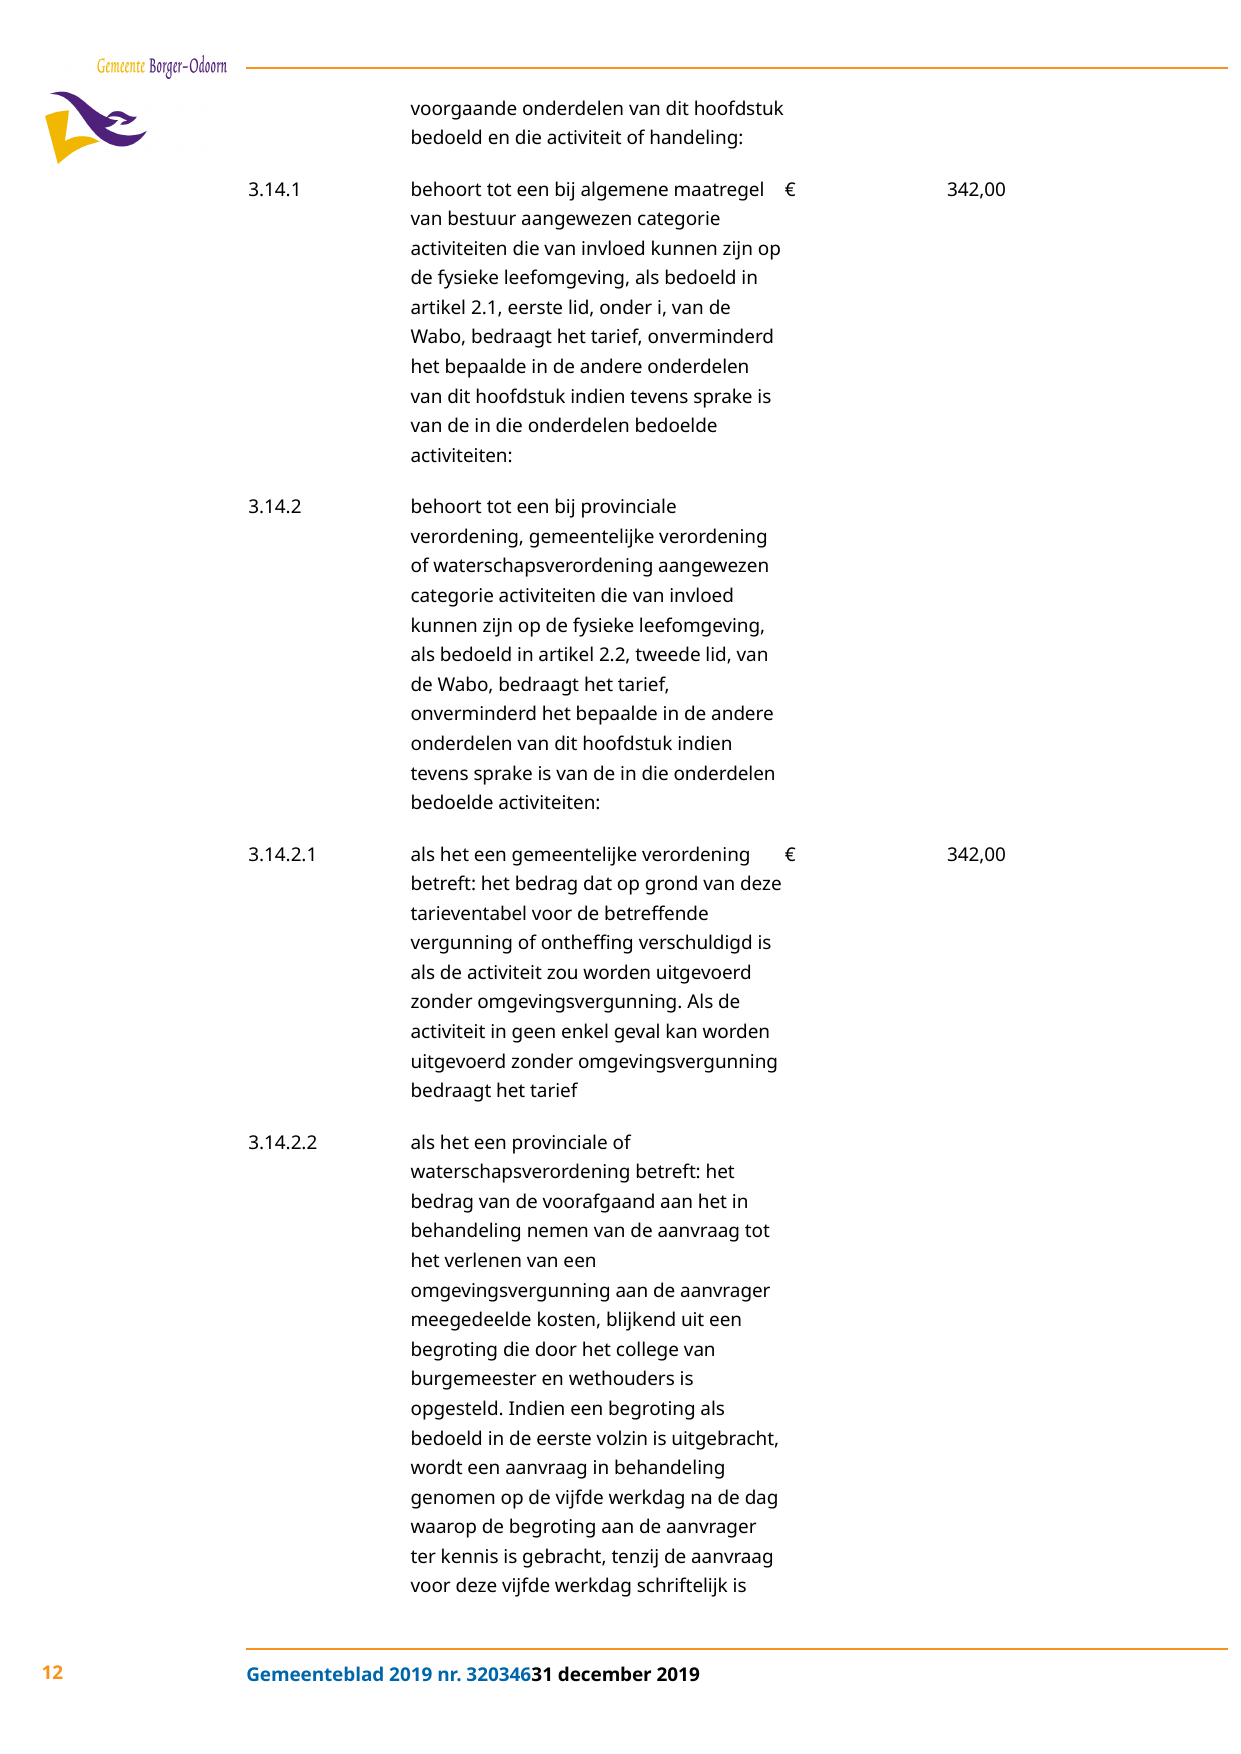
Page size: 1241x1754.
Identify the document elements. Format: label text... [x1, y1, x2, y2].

table_cell [947, 1129, 1152, 1598]
table_cell [947, 150, 1152, 176]
table_cell [785, 494, 947, 815]
table_cell [248, 1103, 410, 1129]
table_cell [785, 468, 947, 493]
table_cell 3.14.2.2 [248, 1129, 410, 1598]
table_cell 3.14.2.1 [248, 841, 410, 1103]
table_cell [248, 95, 410, 150]
table_cell [947, 95, 1152, 150]
table_cell [947, 494, 1152, 815]
table_cell 342,00 [947, 176, 1152, 468]
table_cell [248, 150, 410, 176]
table_cell [785, 1103, 947, 1129]
table_cell [410, 468, 784, 493]
table_cell 3.14.1 [248, 176, 410, 468]
table_cell [410, 815, 784, 841]
table_cell [410, 1103, 784, 1129]
table_cell [785, 150, 947, 176]
table_cell € [785, 841, 947, 1103]
table_cell [785, 815, 947, 841]
table_cell behoort tot een bij algemene maatregel van bestuur aangewezen categorie activiteiten die van invloed kunnen zijn op de fysieke leefomgeving, als bedoeld in artikel 2.1, eerste lid, onder i, van de Wabo, bedraagt het tarief, onverminderd het bepaalde in de andere onderdelen van dit hoofdstuk indien tevens sprake is van de in die onderdelen bedoelde activiteiten: [410, 176, 784, 468]
table_cell [947, 468, 1152, 493]
table_cell als het een gemeentelijke verordening betreft: het bedrag dat op grond van deze tarieventabel voor de betreffende vergunning of ontheffing verschuldigd is als de activiteit zou worden uitgevoerd zonder omgevingsvergunning. Als de activiteit in geen enkel geval kan worden uitgevoerd zonder omgevingsvergunning bedraagt het tarief [410, 841, 784, 1103]
table_cell [947, 1103, 1152, 1129]
table_cell [785, 95, 947, 150]
table_cell behoort tot een bij provinciale verordening, gemeentelijke verordening of waterschapsverordening aangewezen categorie activiteiten die van invloed kunnen zijn op de fysieke leefomgeving, als bedoeld in artikel 2.2, tweede lid, van de Wabo, bedraagt het tarief, onverminderd het bepaalde in de andere onderdelen van dit hoofdstuk indien tevens sprake is van de in die onderdelen bedoelde activiteiten: [410, 494, 784, 815]
table_cell [248, 815, 410, 841]
picture [41, 47, 231, 172]
table_cell voorgaande onderdelen van dit hoofdstuk bedoeld en die activiteit of handeling: [410, 95, 784, 150]
table_cell € [785, 176, 947, 468]
table_cell [785, 1129, 947, 1598]
table_cell [947, 815, 1152, 841]
table_cell als het een provinciale of waterschapsverordening betreft: het bedrag van de voorafgaand aan het in behandeling nemen van de aanvraag tot het verlenen van een omgevingsvergunning aan de aanvrager meegedeelde kosten, blijkend uit een begroting die door het college van burgemeester en wethouders is opgesteld. Indien een begroting als bedoeld in de eerste volzin is uitgebracht, wordt een aanvraag in behandeling genomen op de vijfde werkdag na de dag waarop de begroting aan de aanvrager ter kennis is gebracht, tenzij de aanvraag voor deze vijfde werkdag schriftelijk is [410, 1129, 784, 1598]
table_cell 3.14.2 [248, 494, 410, 815]
table_cell [410, 150, 784, 176]
table_cell 342,00 [947, 841, 1152, 1103]
table_cell [248, 468, 410, 493]
